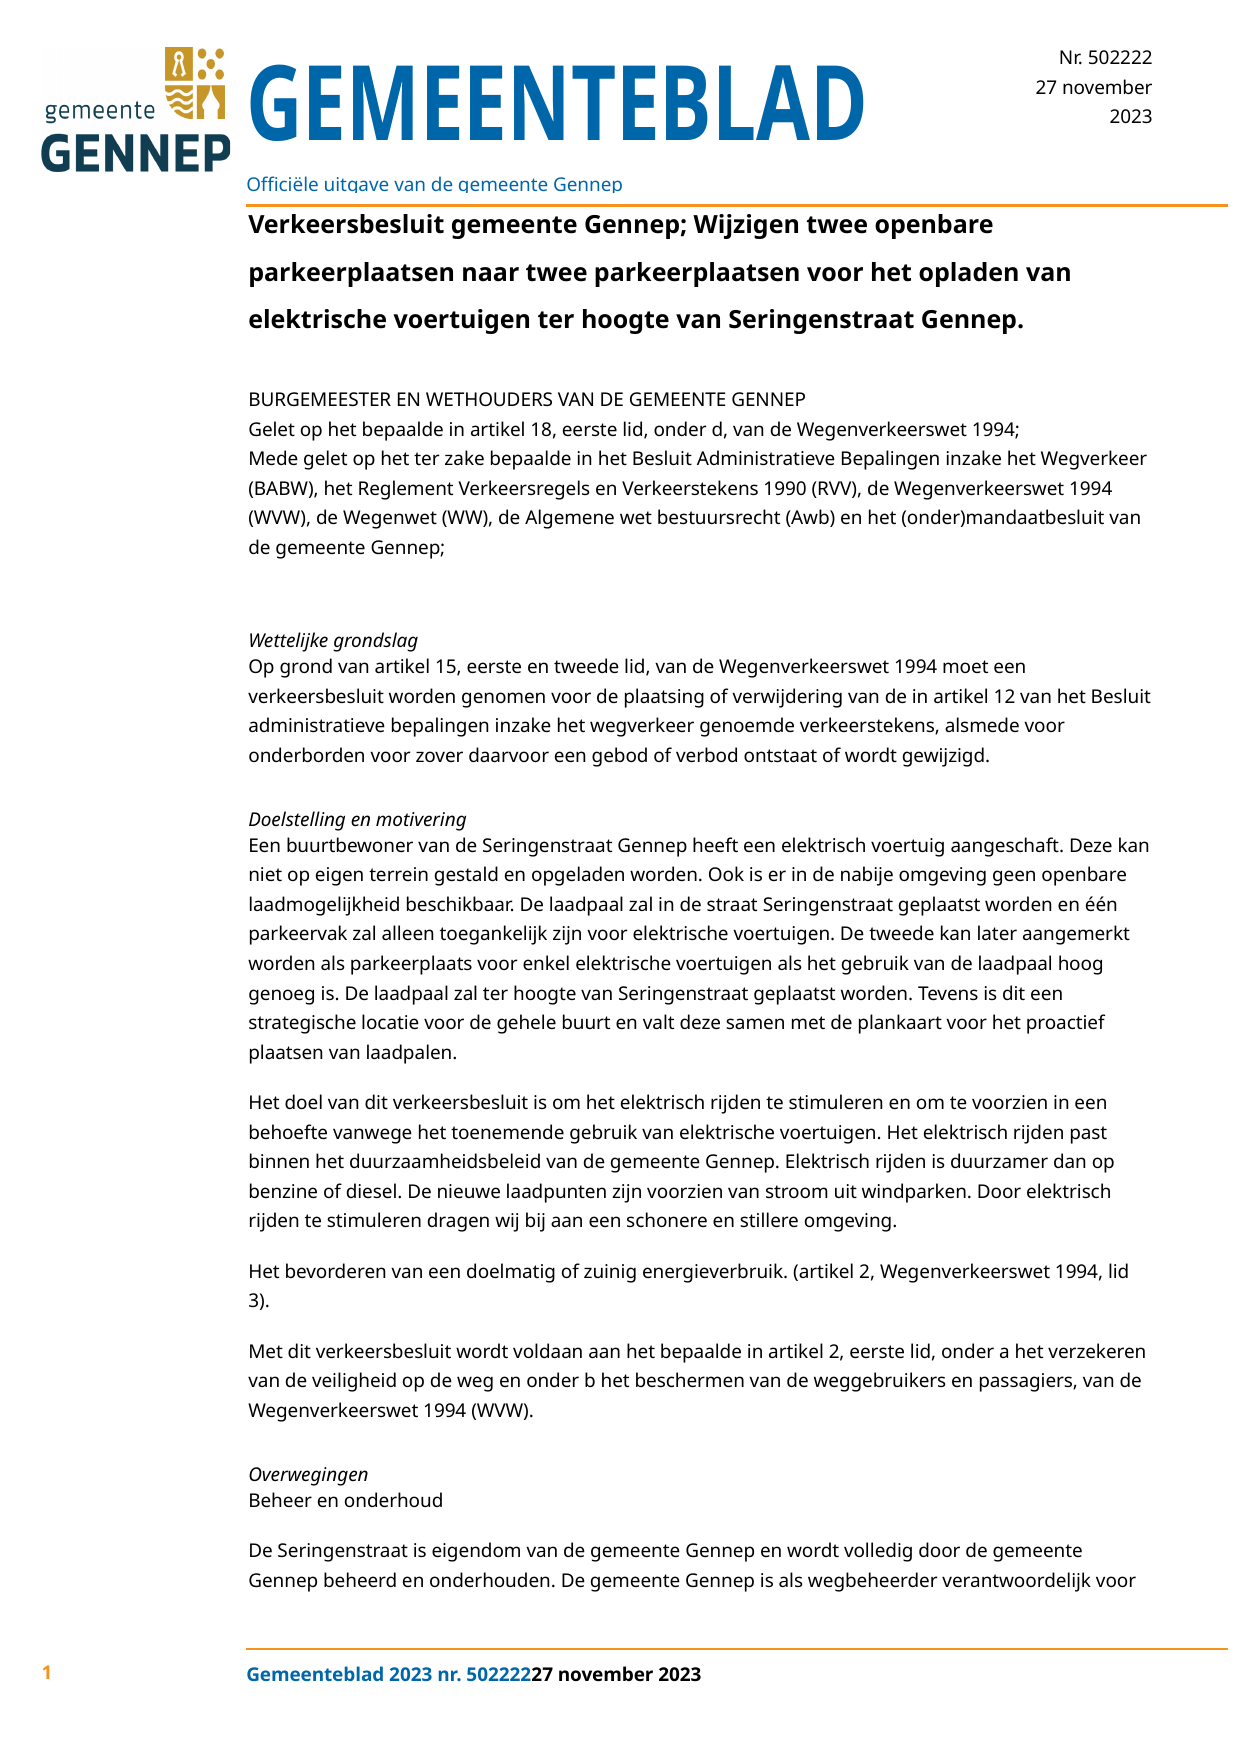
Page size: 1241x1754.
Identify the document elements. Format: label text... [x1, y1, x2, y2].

text Mede gelet op het ter zake bepaalde in het Besluit Administratieve Bepalingen inzake het Wegverkeer (BABW), het Reglement Verkeersregels en Verkeerstekens 1990 (RVV), de Wegenverkeerswet 1994 (WVW), de Wegenwet (WW), de Algemene wet bestuursrecht (Awb) en het (onder)mandaatbesluit van de gemeente Gennep; [248, 445, 1152, 560]
text Verkeersbesluit gemeente Gennep; Wijzigen twee openbare parkeerplaatsen naar twee parkeerplaatsen voor het opladen van elektrische voertuigen ter hoogte van Seringenstraat Gennep. [248, 207, 1152, 336]
text Beheer en onderhoud [248, 1487, 1152, 1513]
text Een buurtbewoner van de Seringenstraat Gennep heeft een elektrisch voertuig aangeschaft. Deze kan niet op eigen terrein gestald en opgeladen worden. Ook is er in de nabije omgeving geen openbare laadmogelijkheid beschikbaar. De laadpaal zal in de straat Seringenstraat geplaatst worden en één parkeervak zal alleen toegankelijk zijn voor elektrische voertuigen. De tweede kan later aangemerkt worden als parkeerplaats voor enkel elektrische voertuigen als het gebruik van de laadpaal hoog genoeg is. De laadpaal zal ter hoogte van Seringenstraat geplaatst worden. Tevens is dit een strategische locatie voor de gehele buurt en valt deze samen met de plankaart voor het proactief plaatsen van laadpalen. [248, 832, 1152, 1065]
text De Seringenstraat is eigendom van de gemeente Gennep en wordt volledig door de gemeente Gennep beheerd en onderhouden. De gemeente Gennep is als wegbeheerder verantwoordelijk voor [248, 1537, 1152, 1593]
text Het bevorderen van een doelmatig of zuinig energieverbruik. (artikel 2, Wegenverkeerswet 1994, lid 3). [248, 1258, 1152, 1313]
text Het doel van dit verkeersbesluit is om het elektrisch rijden te stimuleren en om te voorzien in een behoefte vanwege het toenemende gebruik van elektrische voertuigen. Het elektrisch rijden past binnen het duurzaamheidsbeleid van de gemeente Gennep. Elektrisch rijden is duurzamer dan op benzine of diesel. De nieuwe laadpunten zijn voorzien van stroom uit windparken. Door elektrisch rijden te stimuleren dragen wij bij aan een schonere en stillere omgeving. [248, 1089, 1152, 1233]
text Overwegingen [248, 1461, 1152, 1487]
text Met dit verkeersbesluit wordt voldaan aan het bepaalde in artikel 2, eerste lid, onder a het verzekeren van de veiligheid op de weg en onder b het beschermen van de weggebruikers en passagiers, van de Wegenverkeerswet 1994 (WVW). [248, 1338, 1152, 1423]
text Gelet op het bepaalde in artikel 18, eerste lid, onder d, van de Wegenverkeerswet 1994; [248, 416, 1152, 442]
picture [41, 47, 231, 172]
text Wettelijke grondslag [248, 628, 1152, 653]
text Doelstelling en motivering [248, 806, 1152, 832]
text Op grond van artikel 15, eerste en tweede lid, van de Wegenverkeerswet 1994 moet een verkeersbesluit worden genomen voor de plaatsing of verwijdering van de in artikel 12 van het Besluit administratieve bepalingen inzake het wegverkeer genoemde verkeerstekens, alsmede voor onderborden voor zover daarvoor een gebod of verbod ontstaat of wordt gewijzigd. [248, 653, 1152, 768]
text BURGEMEESTER EN WETHOUDERS VAN DE GEMEENTE GENNEP [248, 386, 1152, 412]
